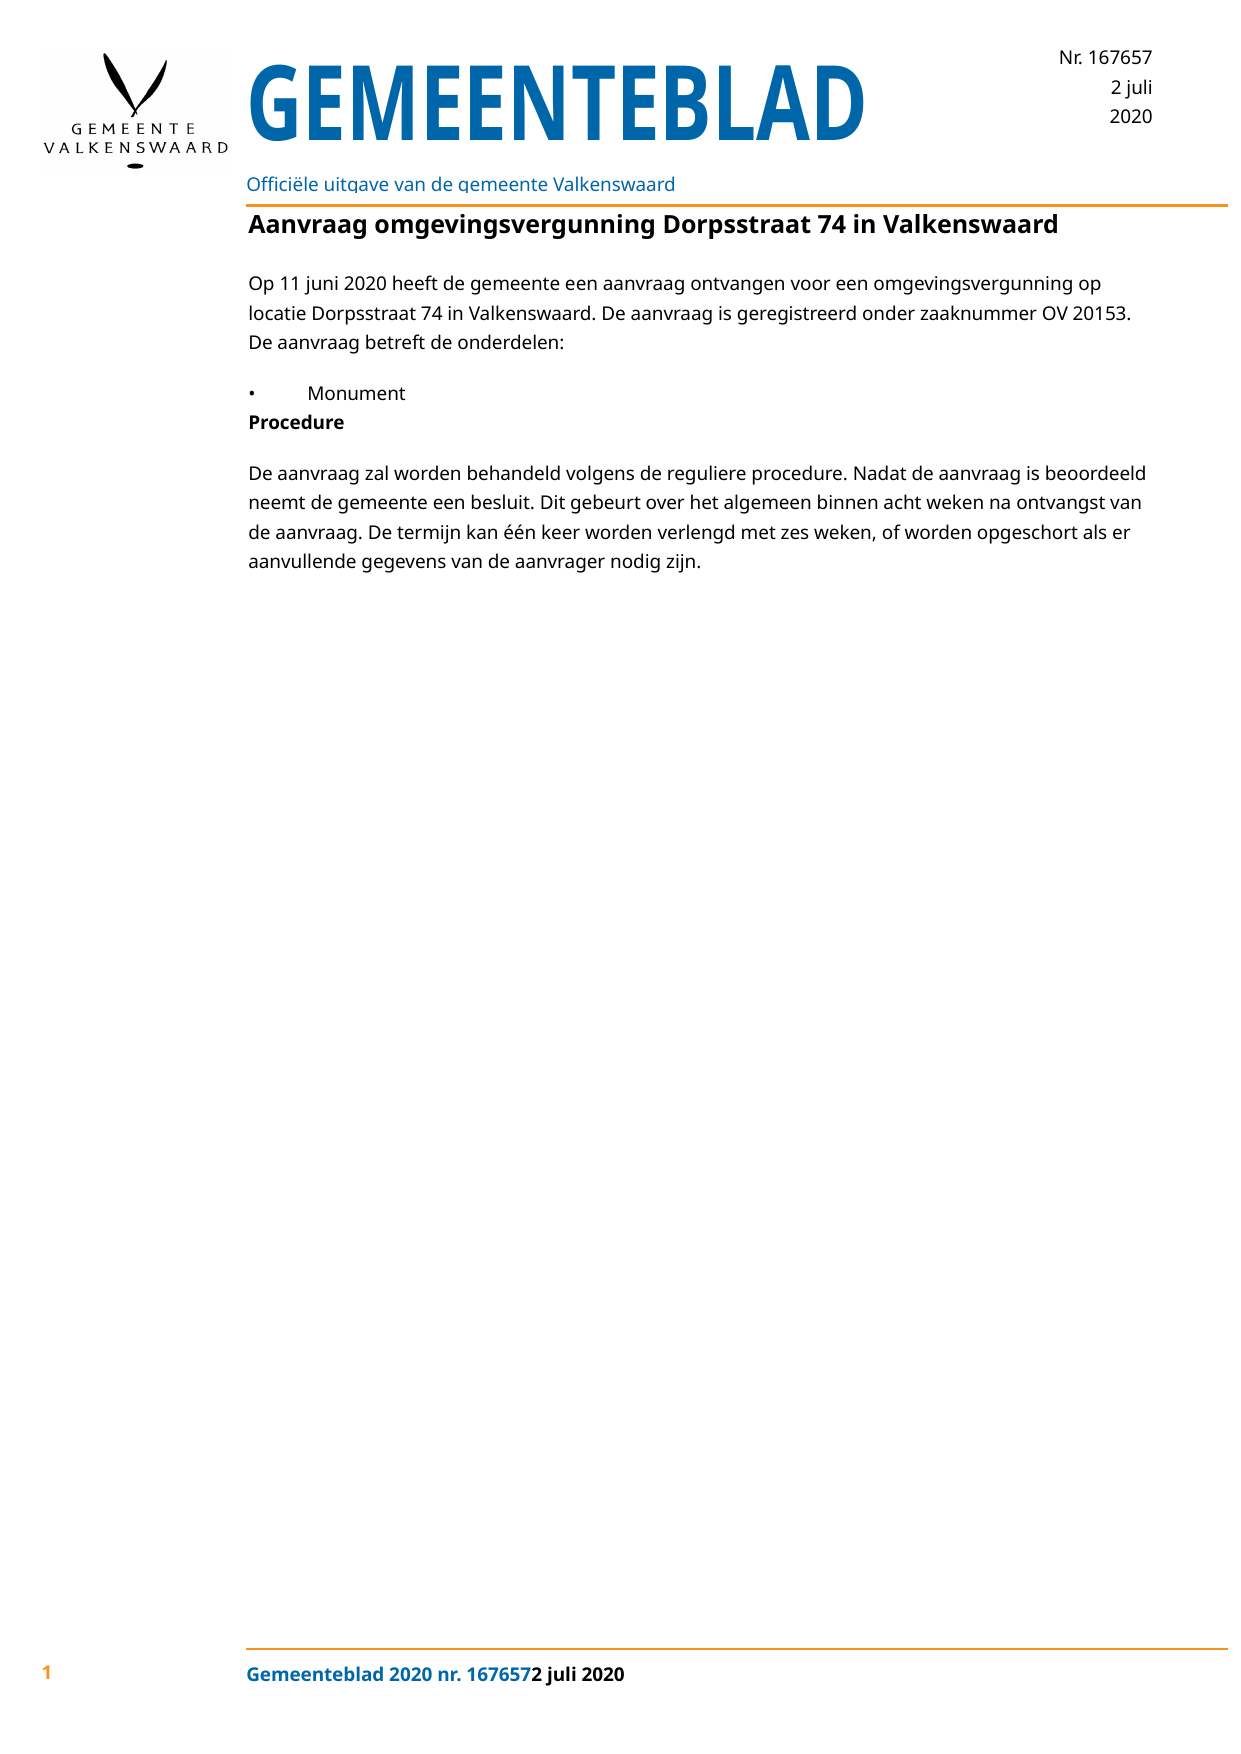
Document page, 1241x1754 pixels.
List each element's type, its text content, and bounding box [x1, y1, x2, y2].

text De aanvraag zal worden behandeld volgens de reguliere procedure. Nadat de aanvraag is beoordeeld neemt de gemeente een besluit. Dit gebeurt over het algemeen binnen acht weken na ontvangst van de aanvraag. De termijn kan één keer worden verlengd met zes weken, of worden opgeschort als er aanvullende gegevens van de aanvrager nodig zijn. [248, 460, 1152, 574]
picture [41, 47, 231, 172]
text Op 11 juni 2020 heeft de gemeente een aanvraag ontvangen voor een omgevingsvergunning op locatie Dorpsstraat 74 in Valkenswaard. De aanvraag is geregistreerd onder zaaknummer OV 20153. De aanvraag betreft de onderdelen: [248, 270, 1152, 355]
text Procedure [248, 409, 1152, 435]
text Aanvraag omgevingsvergunning Dorpsstraat 74 in Valkenswaard [248, 207, 1152, 241]
list Monument [248, 380, 1152, 406]
